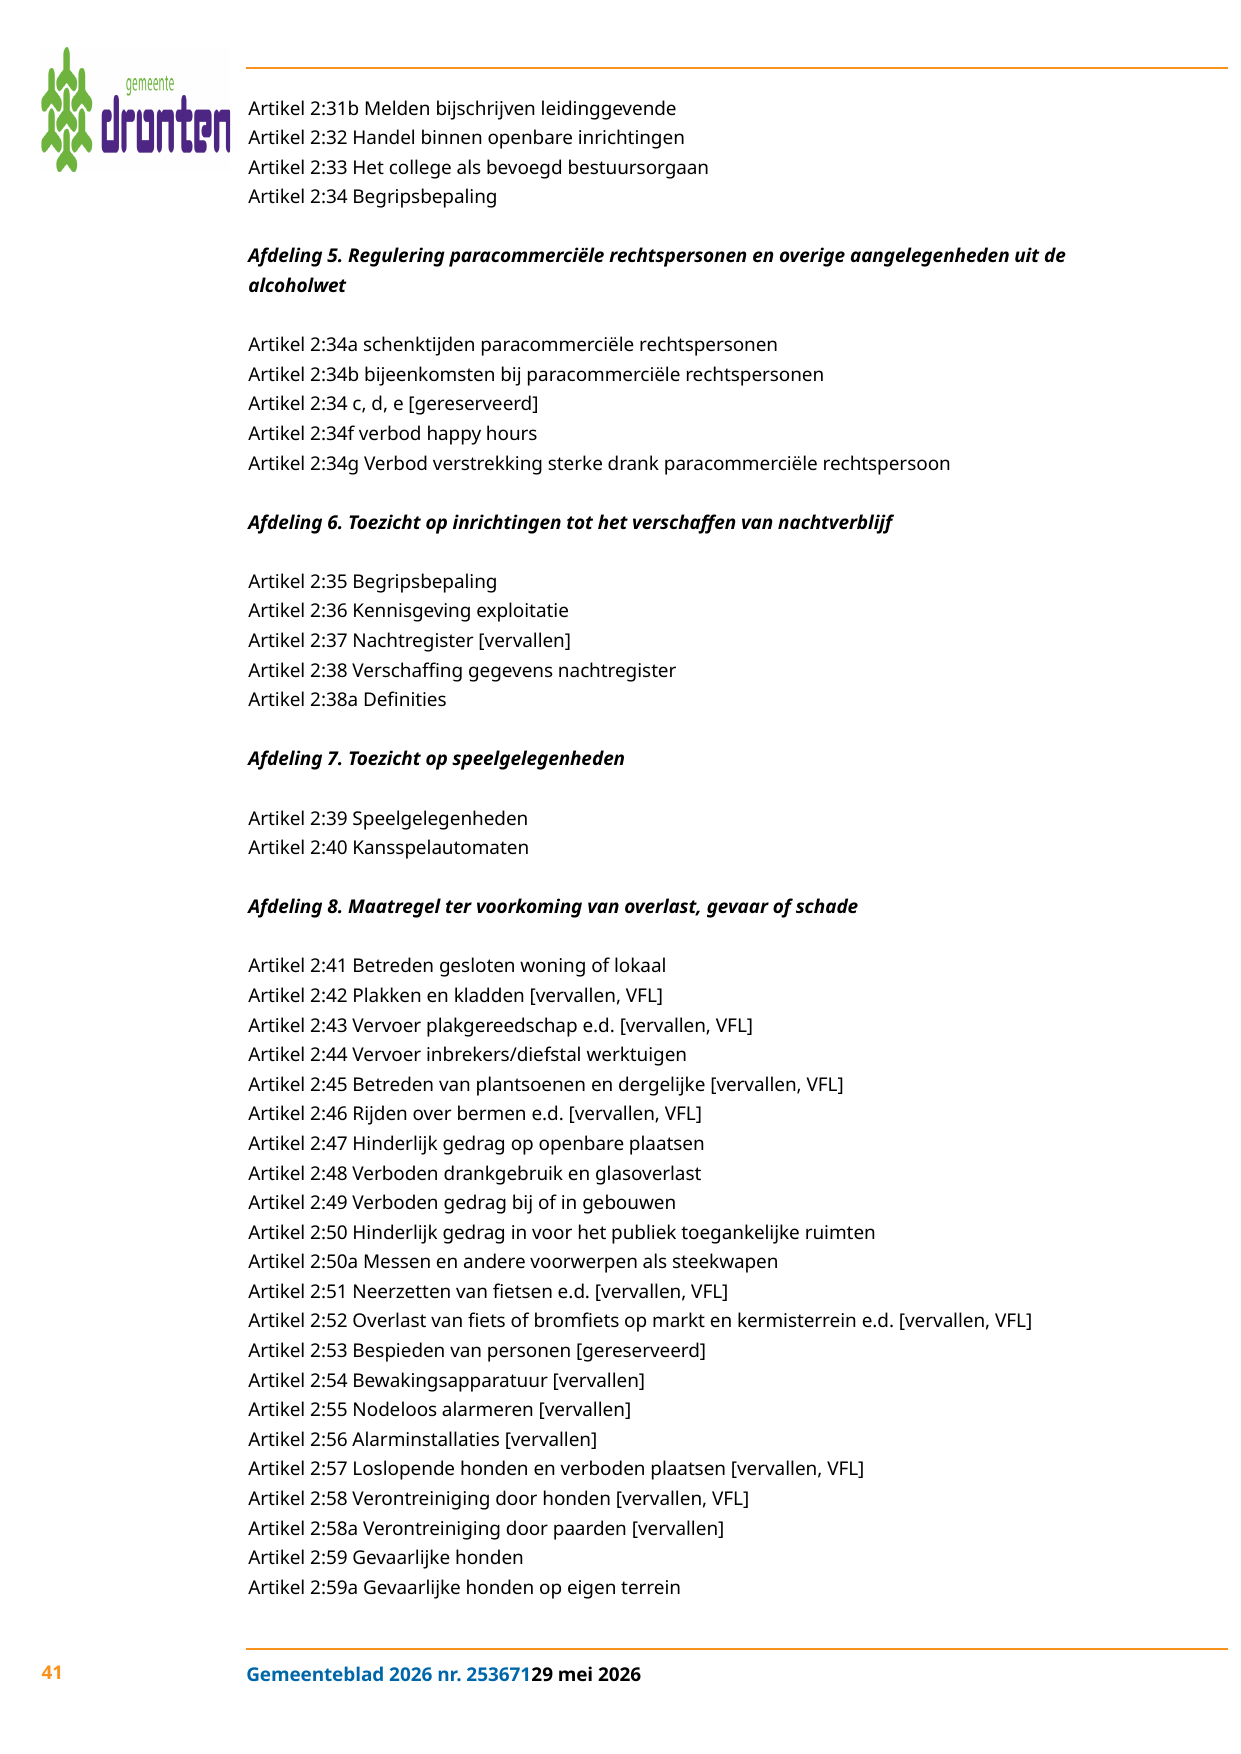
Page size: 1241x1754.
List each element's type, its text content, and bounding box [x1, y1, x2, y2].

text Artikel 2:39 Speelgelegenheden [248, 805, 1152, 831]
text Afdeling 8. Maatregel ter voorkoming van overlast, gevaar of schade [248, 893, 1152, 919]
text Afdeling 5. Regulering paracommerciële rechtspersonen en overige aangelegenheden uit de alcoholwet [248, 243, 1152, 298]
text Artikel 2:59a Gevaarlijke honden op eigen terrein [248, 1574, 1152, 1600]
text Afdeling 7. Toezicht op speelgelegenheden [248, 746, 1152, 771]
text Artikel 2:48 Verboden drankgebruik en glasoverlast [248, 1160, 1152, 1186]
text Artikel 2:43 Vervoer plakgereedschap e.d. [vervallen, VFL] [248, 1012, 1152, 1038]
text Artikel 2:45 Betreden van plantsoenen en dergelijke [vervallen, VFL] [248, 1071, 1152, 1097]
text Artikel 2:34 Begripsbepaling [248, 183, 1152, 209]
text Artikel 2:34b bijeenkomsten bij paracommerciële rechtspersonen [248, 361, 1152, 387]
text Artikel 2:34 c, d, e [gereserveerd] [248, 391, 1152, 416]
text Artikel 2:37 Nachtregister [vervallen] [248, 627, 1152, 653]
text Artikel 2:42 Plakken en kladden [vervallen, VFL] [248, 982, 1152, 1008]
text Artikel 2:47 Hinderlijk gedrag op openbare plaatsen [248, 1130, 1152, 1156]
text Artikel 2:50a Messen en andere voorwerpen als steekwapen [248, 1248, 1152, 1274]
text Artikel 2:34a schenktijden paracommerciële rechtspersonen [248, 331, 1152, 357]
picture [41, 47, 231, 172]
text Artikel 2:58a Verontreiniging door paarden [vervallen] [248, 1515, 1152, 1541]
text Artikel 2:50 Hinderlijk gedrag in voor het publiek toegankelijke ruimten [248, 1219, 1152, 1245]
text Artikel 2:57 Loslopende honden en verboden plaatsen [vervallen, VFL] [248, 1456, 1152, 1481]
text Artikel 2:34g Verbod verstrekking sterke drank paracommerciële rechtspersoon [248, 450, 1152, 476]
text Artikel 2:35 Begripsbepaling [248, 568, 1152, 594]
text Artikel 2:55 Nodeloos alarmeren [vervallen] [248, 1396, 1152, 1422]
text Artikel 2:33 Het college als bevoegd bestuursorgaan [248, 154, 1152, 180]
text Artikel 2:51 Neerzetten van fietsen e.d. [vervallen, VFL] [248, 1278, 1152, 1304]
text Artikel 2:40 Kansspelautomaten [248, 834, 1152, 860]
text Artikel 2:32 Handel binnen openbare inrichtingen [248, 124, 1152, 150]
text Artikel 2:53 Bespieden van personen [gereserveerd] [248, 1337, 1152, 1363]
text Artikel 2:52 Overlast van fiets of bromfiets op markt en kermisterrein e.d. [vervallen, VFL] [248, 1308, 1152, 1333]
text Artikel 2:49 Verboden gedrag bij of in gebouwen [248, 1189, 1152, 1215]
text Artikel 2:54 Bewakingsapparatuur [vervallen] [248, 1367, 1152, 1393]
text Artikel 2:36 Kennisgeving exploitatie [248, 598, 1152, 623]
text Artikel 2:59 Gevaarlijke honden [248, 1544, 1152, 1570]
text Artikel 2:41 Betreden gesloten woning of lokaal [248, 953, 1152, 978]
text Artikel 2:58 Verontreiniging door honden [vervallen, VFL] [248, 1485, 1152, 1511]
text Artikel 2:31b Melden bijschrijven leidinggevende [248, 95, 1152, 121]
text Artikel 2:56 Alarminstallaties [vervallen] [248, 1426, 1152, 1452]
text Artikel 2:38 Verschaffing gegevens nachtregister [248, 657, 1152, 683]
text Afdeling 6. Toezicht op inrichtingen tot het verschaffen van nachtverblijf [248, 509, 1152, 535]
text Artikel 2:38a Definities [248, 686, 1152, 712]
text Artikel 2:34f verbod happy hours [248, 420, 1152, 446]
text Artikel 2:44 Vervoer inbrekers/diefstal werktuigen [248, 1041, 1152, 1067]
text Artikel 2:46 Rijden over bermen e.d. [vervallen, VFL] [248, 1101, 1152, 1126]
